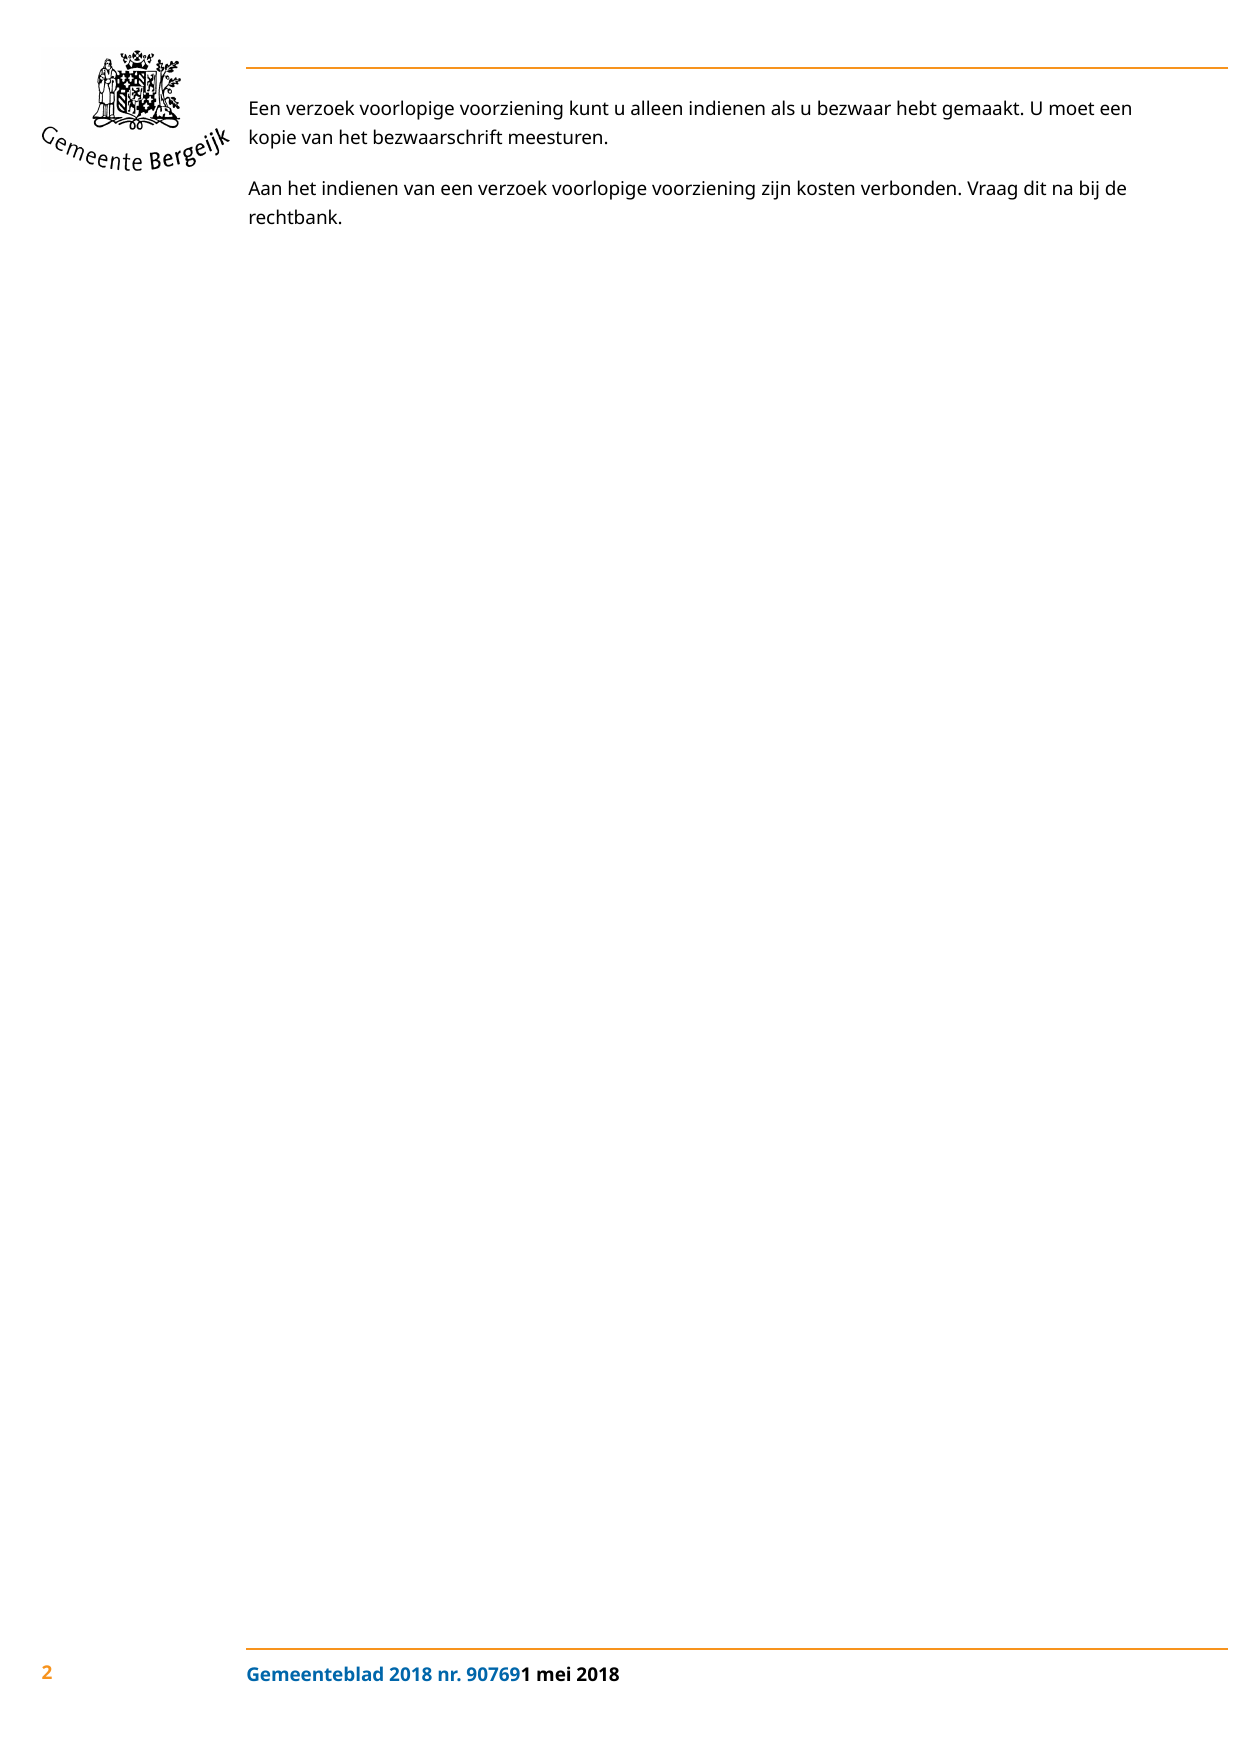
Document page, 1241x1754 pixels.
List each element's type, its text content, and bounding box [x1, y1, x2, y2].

text Aan het indienen van een verzoek voorlopige voorziening zijn kosten verbonden. Vraag dit na bij de rechtbank. [248, 175, 1152, 230]
picture [41, 47, 231, 172]
text Een verzoek voorlopige voorziening kunt u alleen indienen als u bezwaar hebt gemaakt. U moet een kopie van het bezwaarschrift meesturen. [248, 95, 1152, 150]
